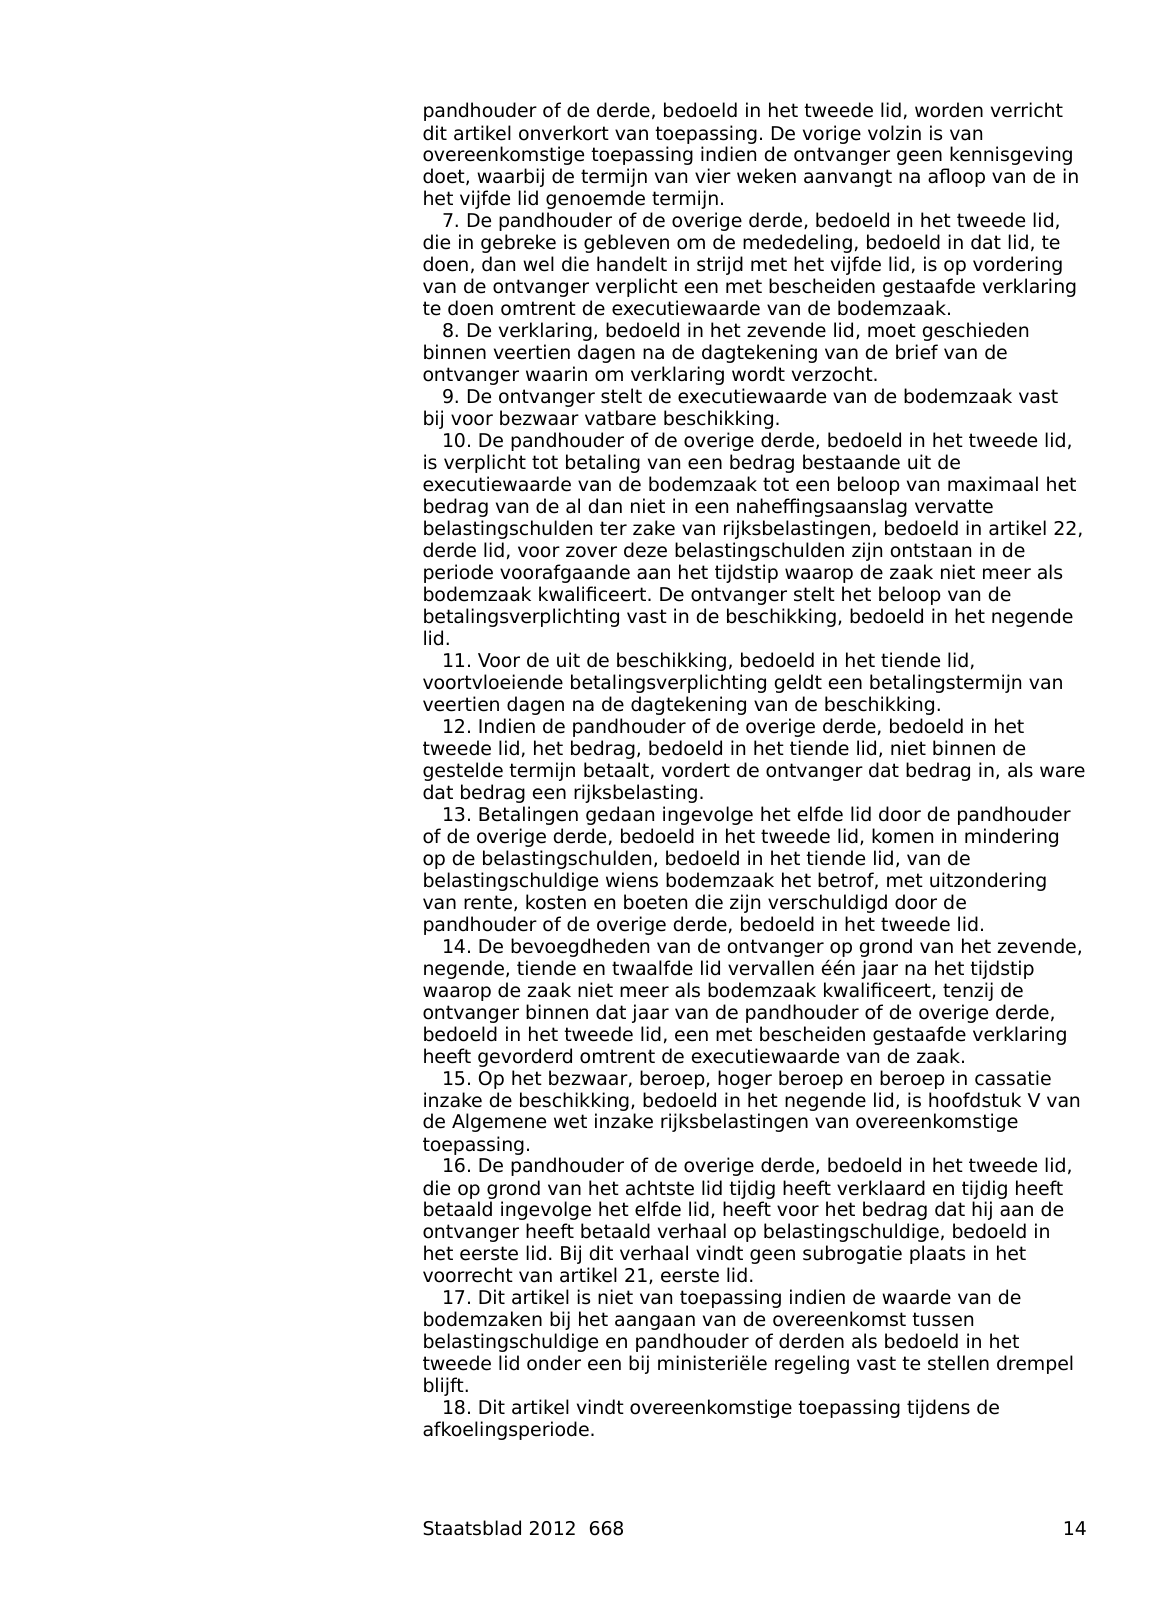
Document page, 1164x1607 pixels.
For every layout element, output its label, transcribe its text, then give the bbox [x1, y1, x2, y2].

text 9. De ontvanger stelt de executiewaarde van de bodemzaak vast bij voor bezwaar vatbare beschikking. [422, 386, 1087, 430]
text 16. De pandhouder of de overige derde, bedoeld in het tweede lid, die op grond van het achtste lid tijdig heeft verklaard en tijdig heeft betaald ingevolge het elfde lid, heeft voor het bedrag dat hij aan de ontvanger heeft betaald verhaal op belastingschuldige, bedoeld in het eerste lid. Bij dit verhaal vindt geen subrogatie plaats in het voorrecht van artikel 21, eerste lid. [422, 1155, 1087, 1287]
text 8. De verklaring, bedoeld in het zevende lid, moet geschieden binnen veertien dagen na de dagtekening van de brief van de ontvanger waarin om verklaring wordt verzocht. [422, 320, 1087, 386]
text 14. De bevoegdheden van de ontvanger op grond van het zevende, negende, tiende en twaalfde lid vervallen één jaar na het tijdstip waarop de zaak niet meer als bodemzaak kwalificeert, tenzij de ontvanger binnen dat jaar van de pandhouder of de overige derde, bedoeld in het tweede lid, een met bescheiden gestaafde verklaring heeft gevorderd omtrent de executiewaarde van de zaak. [422, 936, 1087, 1067]
text 13. Betalingen gedaan ingevolge het elfde lid door de pandhouder of de overige derde, bedoeld in het tweede lid, komen in mindering op de belastingschulden, bedoeld in het tiende lid, van de belastingschuldige wiens bodemzaak het betrof, met uitzondering van rente, kosten en boeten die zijn verschuldigd door de pandhouder of de overige derde, bedoeld in het tweede lid. [422, 804, 1087, 936]
text 7. De pandhouder of de overige derde, bedoeld in het tweede lid, die in gebreke is gebleven om de mededeling, bedoeld in dat lid, te doen, dan wel die handelt in strijd met het vijfde lid, is op vordering van de ontvanger verplicht een met bescheiden gestaafde verklaring te doen omtrent de executiewaarde van de bodemzaak. [422, 210, 1087, 320]
text 11. Voor de uit de beschikking, bedoeld in het tiende lid, voortvloeiende betalingsverplichting geldt een betalingstermijn van veertien dagen na de dagtekening van de beschikking. [422, 650, 1087, 716]
text 18. Dit artikel vindt overeenkomstige toepassing tijdens de afkoelingsperiode. [422, 1397, 1087, 1441]
text pandhouder of de derde, bedoeld in het tweede lid, worden verricht dit artikel onverkort van toepassing. De vorige volzin is van overeenkomstige toepassing indien de ontvanger geen kennisgeving doet, waarbij de termijn van vier weken aanvangt na afloop van de in het vijfde lid genoemde termijn. [422, 100, 1087, 210]
text 12. Indien de pandhouder of de overige derde, bedoeld in het tweede lid, het bedrag, bedoeld in het tiende lid, niet binnen de gestelde termijn betaalt, vordert de ontvanger dat bedrag in, als ware dat bedrag een rijksbelasting. [422, 716, 1087, 804]
text 15. Op het bezwaar, beroep, hoger beroep en beroep in cassatie inzake de beschikking, bedoeld in het negende lid, is hoofdstuk V van de Algemene wet inzake rijksbelastingen van overeenkomstige toepassing. [422, 1067, 1087, 1155]
text 10. De pandhouder of de overige derde, bedoeld in het tweede lid, is verplicht tot betaling van een bedrag bestaande uit de executiewaarde van de bodemzaak tot een beloop van maximaal het bedrag van de al dan niet in een naheffingsaanslag vervatte belastingschulden ter zake van rijksbelastingen, bedoeld in artikel 22, derde lid, voor zover deze belastingschulden zijn ontstaan in de periode voorafgaande aan het tijdstip waarop de zaak niet meer als bodemzaak kwalificeert. De ontvanger stelt het beloop van de betalingsverplichting vast in de beschikking, bedoeld in het negende lid. [422, 430, 1087, 650]
text 17. Dit artikel is niet van toepassing indien de waarde van de bodemzaken bij het aangaan van de overeenkomst tussen belastingschuldige en pandhouder of derden als bedoeld in het tweede lid onder een bij ministeriële regeling vast te stellen drempel blijft. [422, 1287, 1087, 1397]
